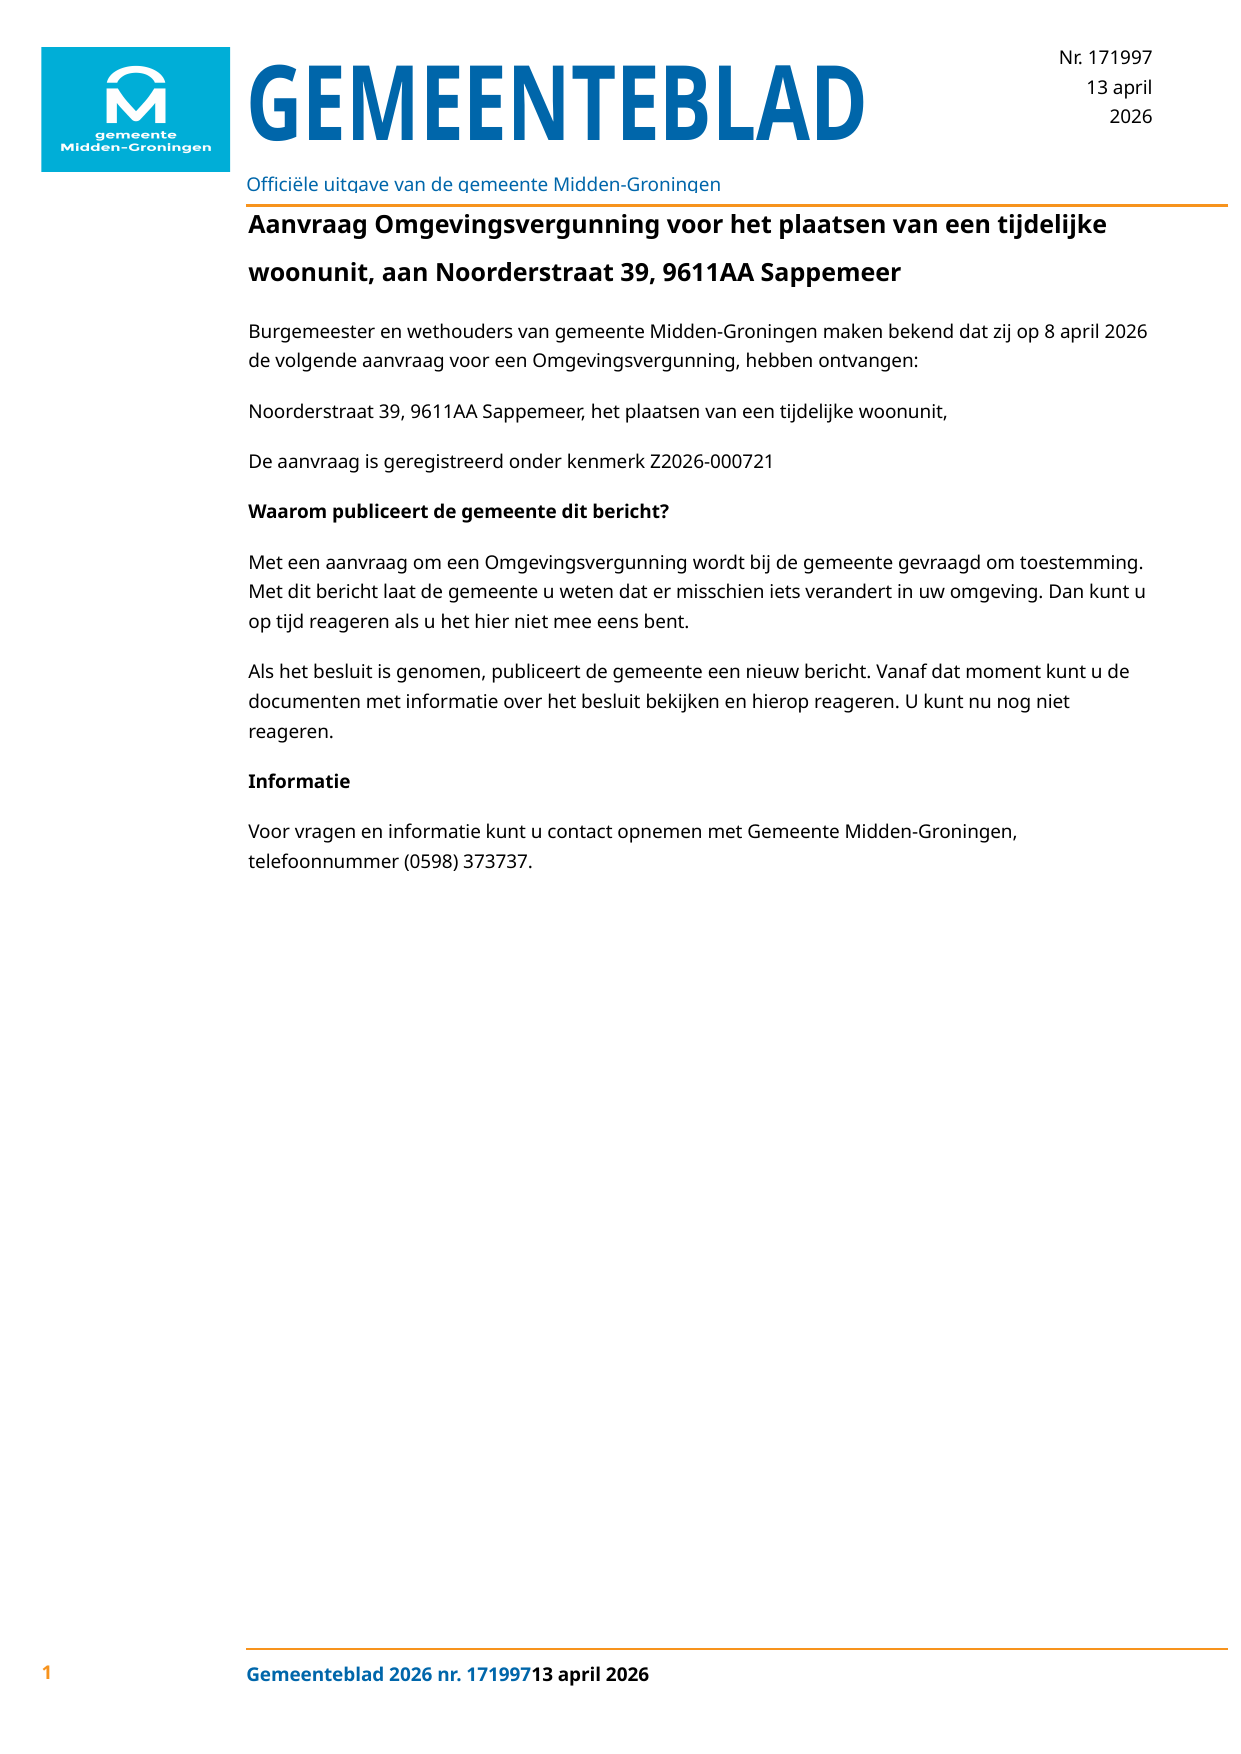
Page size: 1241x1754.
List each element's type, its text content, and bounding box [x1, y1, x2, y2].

text Waarom publiceert de gemeente dit bericht? [248, 499, 1152, 524]
text Aanvraag Omgevingsvergunning voor het plaatsen van een tijdelijke woonunit, aan Noorderstraat 39, 9611AA Sappemeer [248, 207, 1152, 288]
picture [107, 89, 165, 122]
text Als het besluit is genomen, publiceert de gemeente een nieuw bericht. Vanaf dat moment kunt u de documenten met informatie over het besluit bekijken en hierop reageren. U kunt nu nog niet reageren. [248, 659, 1152, 744]
text Noorderstraat 39, 9611AA Sappemeer, het plaatsen van een tijdelijke woonunit, [248, 398, 1152, 424]
text Informatie [248, 768, 1152, 794]
text Voor vragen en informatie kunt u contact opnemen met Gemeente Midden-Groningen, telefoonnummer (0598) 373737. [248, 819, 1152, 874]
text Burgemeester en wethouders van gemeente Midden-Groningen maken bekend dat zij op 8 april 2026 de volgende aanvraag voor een Omgevingsvergunning, hebben ontvangen: [248, 318, 1152, 373]
text Met een aanvraag om een Omgevingsvergunning wordt bij de gemeente gevraagd om toestemming. Met dit bericht laat de gemeente u weten dat er misschien iets verandert in uw omgeving. Dan kunt u op tijd reageren als u het hier niet mee eens bent. [248, 549, 1152, 634]
picture [108, 66, 164, 82]
picture [184, 146, 190, 153]
text De aanvraag is geregistreerd onder kenmerk Z2026-000721 [248, 448, 1152, 474]
